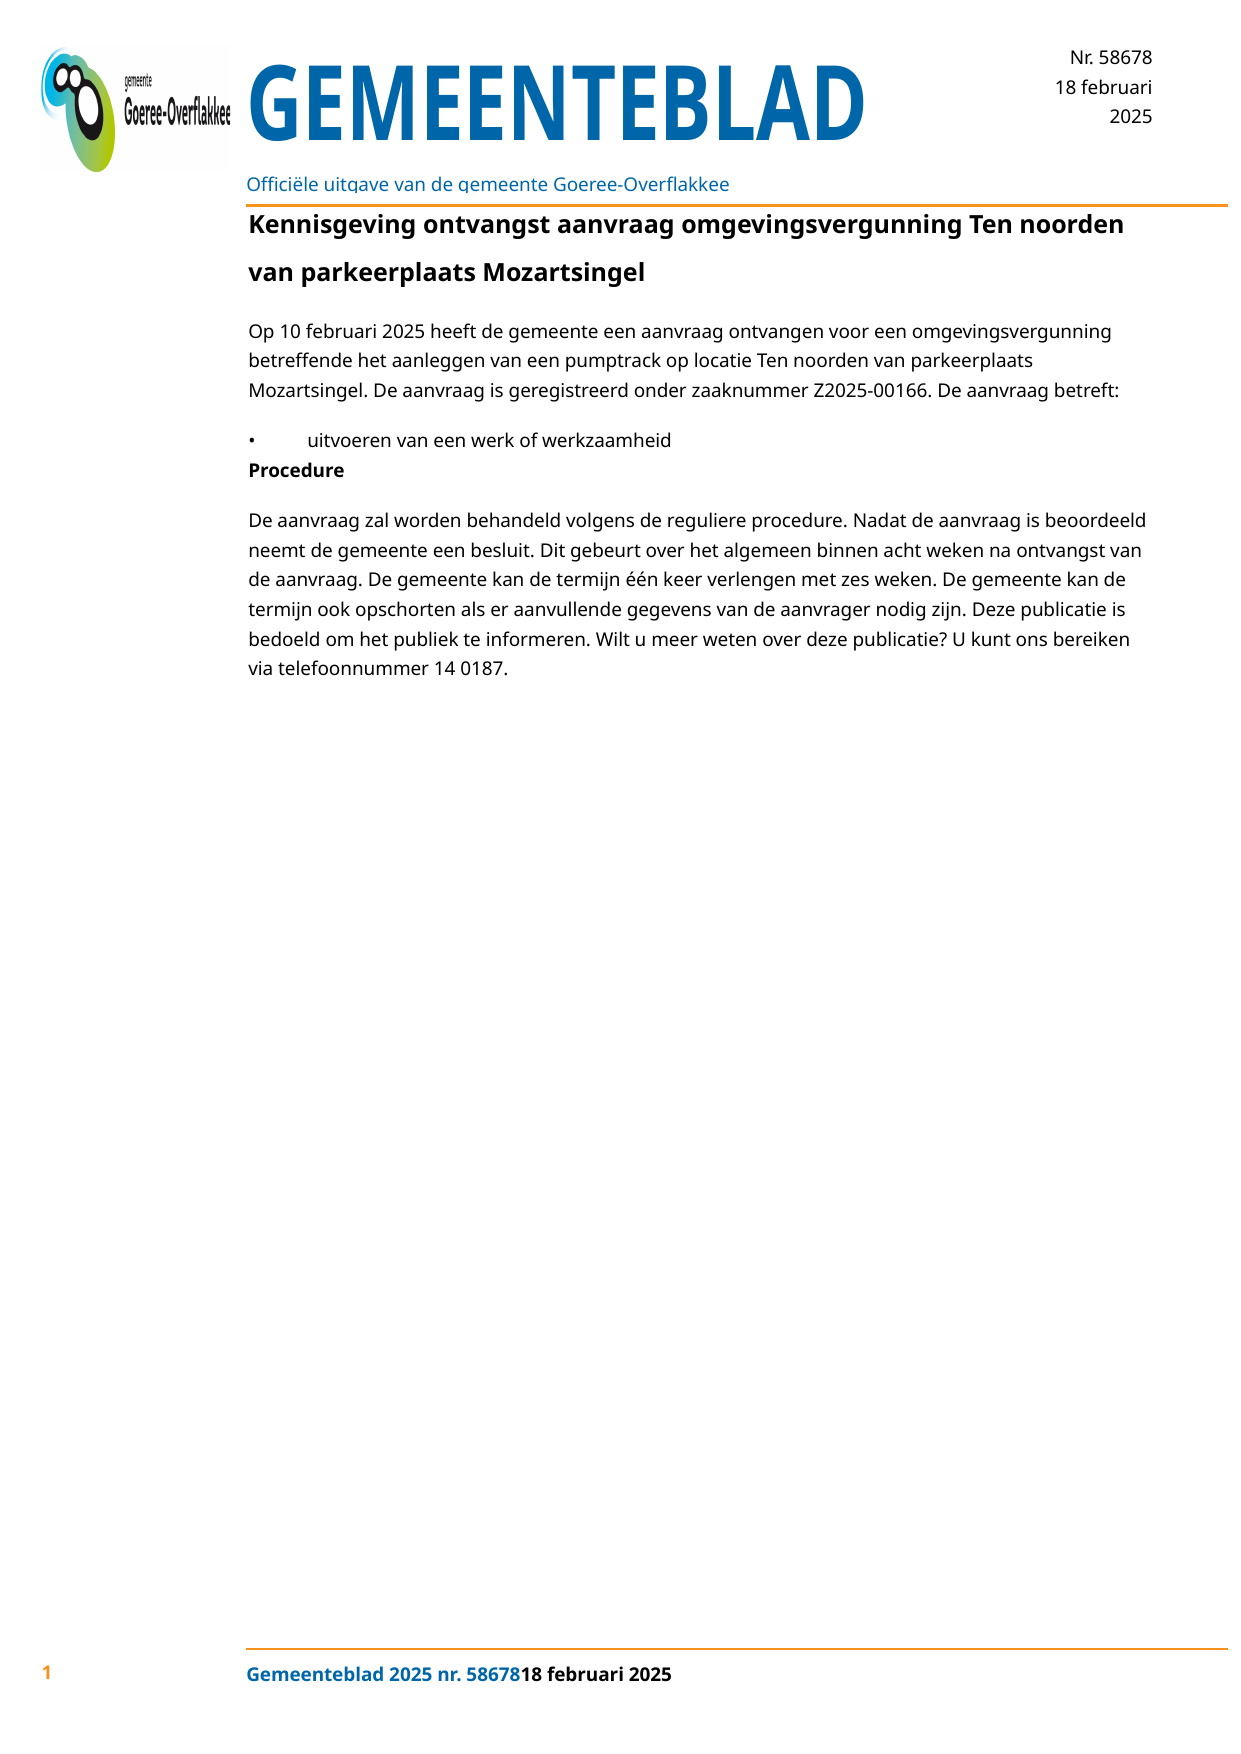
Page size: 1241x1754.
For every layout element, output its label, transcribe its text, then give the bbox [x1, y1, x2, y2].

picture [41, 47, 231, 172]
text Kennisgeving ontvangst aanvraag omgevingsvergunning Ten noorden van parkeerplaats Mozartsingel [248, 207, 1152, 288]
text Procedure [248, 457, 1152, 483]
text De aanvraag zal worden behandeld volgens de reguliere procedure. Nadat de aanvraag is beoordeeld neemt de gemeente een besluit. Dit gebeurt over het algemeen binnen acht weken na ontvangst van de aanvraag. De gemeente kan de termijn één keer verlengen met zes weken. De gemeente kan de termijn ook opschorten als er aanvullende gegevens van de aanvrager nodig zijn. Deze publicatie is bedoeld om het publiek te informeren. Wilt u meer weten over deze publicatie? U kunt ons bereiken via telefoonnummer 14 0187. [248, 507, 1152, 681]
list uitvoeren van een werk of werkzaamheid [248, 427, 1152, 453]
text Op 10 februari 2025 heeft de gemeente een aanvraag ontvangen voor een omgevingsvergunning betreffende het aanleggen van een pumptrack op locatie Ten noorden van parkeerplaats Mozartsingel. De aanvraag is geregistreerd onder zaaknummer Z2025-00166. De aanvraag betreft: [248, 318, 1152, 403]
